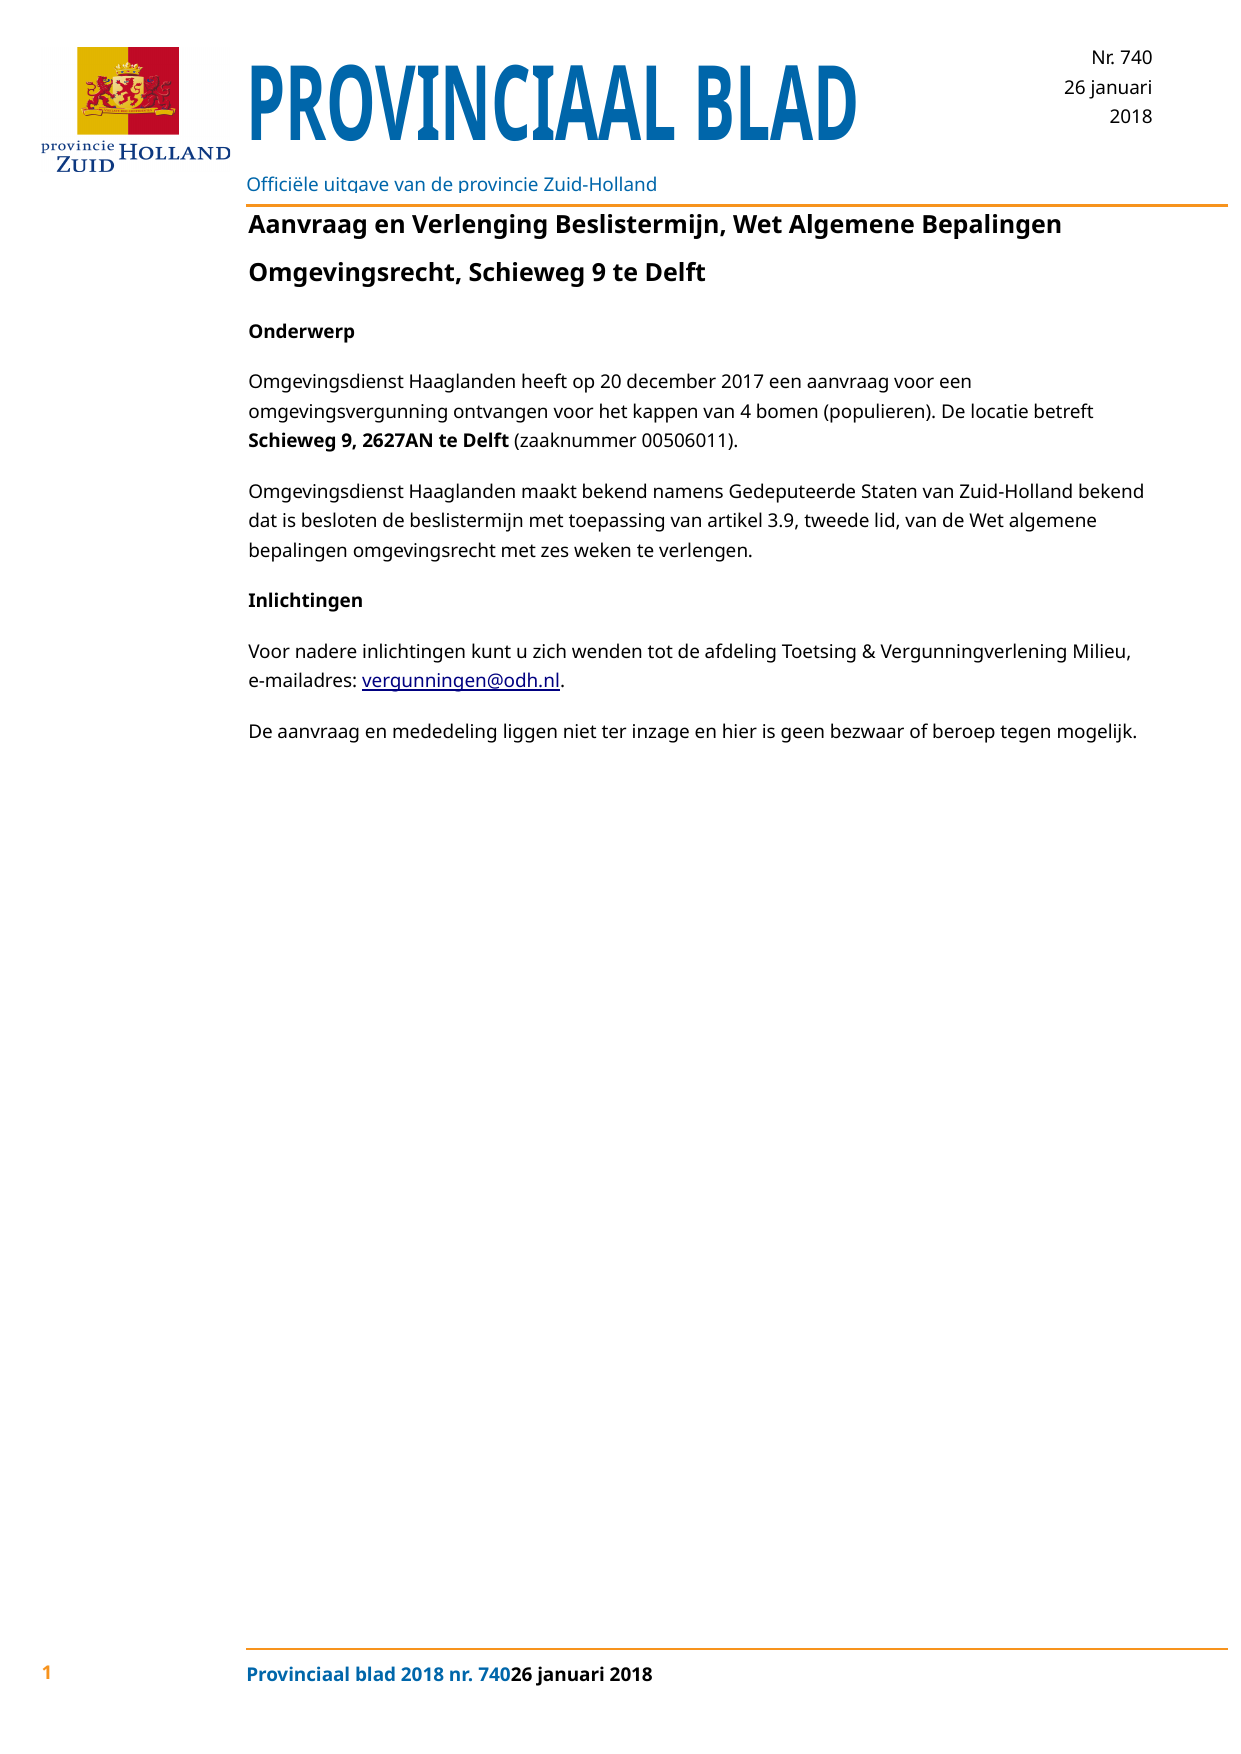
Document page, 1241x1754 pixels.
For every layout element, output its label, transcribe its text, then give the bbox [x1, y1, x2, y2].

text Aanvraag en Verlenging Beslistermijn, Wet Algemene Bepalingen Omgevingsrecht, Schieweg 9 te Delft [248, 207, 1152, 288]
text Omgevingsdienst Haaglanden heeft op 20 december 2017 een aanvraag voor een omgevingsvergunning ontvangen voor het kappen van 4 bomen (populieren). De locatie betreft Schieweg 9, 2627AN te Delft (zaaknummer 00506011). [248, 368, 1152, 453]
text Onderwerp [248, 318, 1152, 344]
picture [41, 47, 231, 172]
text Omgevingsdienst Haaglanden maakt bekend namens Gedeputeerde Staten van Zuid-Holland bekend dat is besloten de beslistermijn met toepassing van artikel 3.9, tweede lid, van de Wet algemene bepalingen omgevingsrecht met zes weken te verlengen. [248, 478, 1152, 563]
text De aanvraag en mededeling liggen niet ter inzage en hier is geen bezwaar of beroep tegen mogelijk. [248, 718, 1152, 744]
text Inlichtingen [248, 587, 1152, 613]
text Voor nadere inlichtingen kunt u zich wenden tot de afdeling Toetsing & Vergunningverlening Milieu, e-mailadres: vergunningen@odh.nl. [248, 638, 1152, 693]
